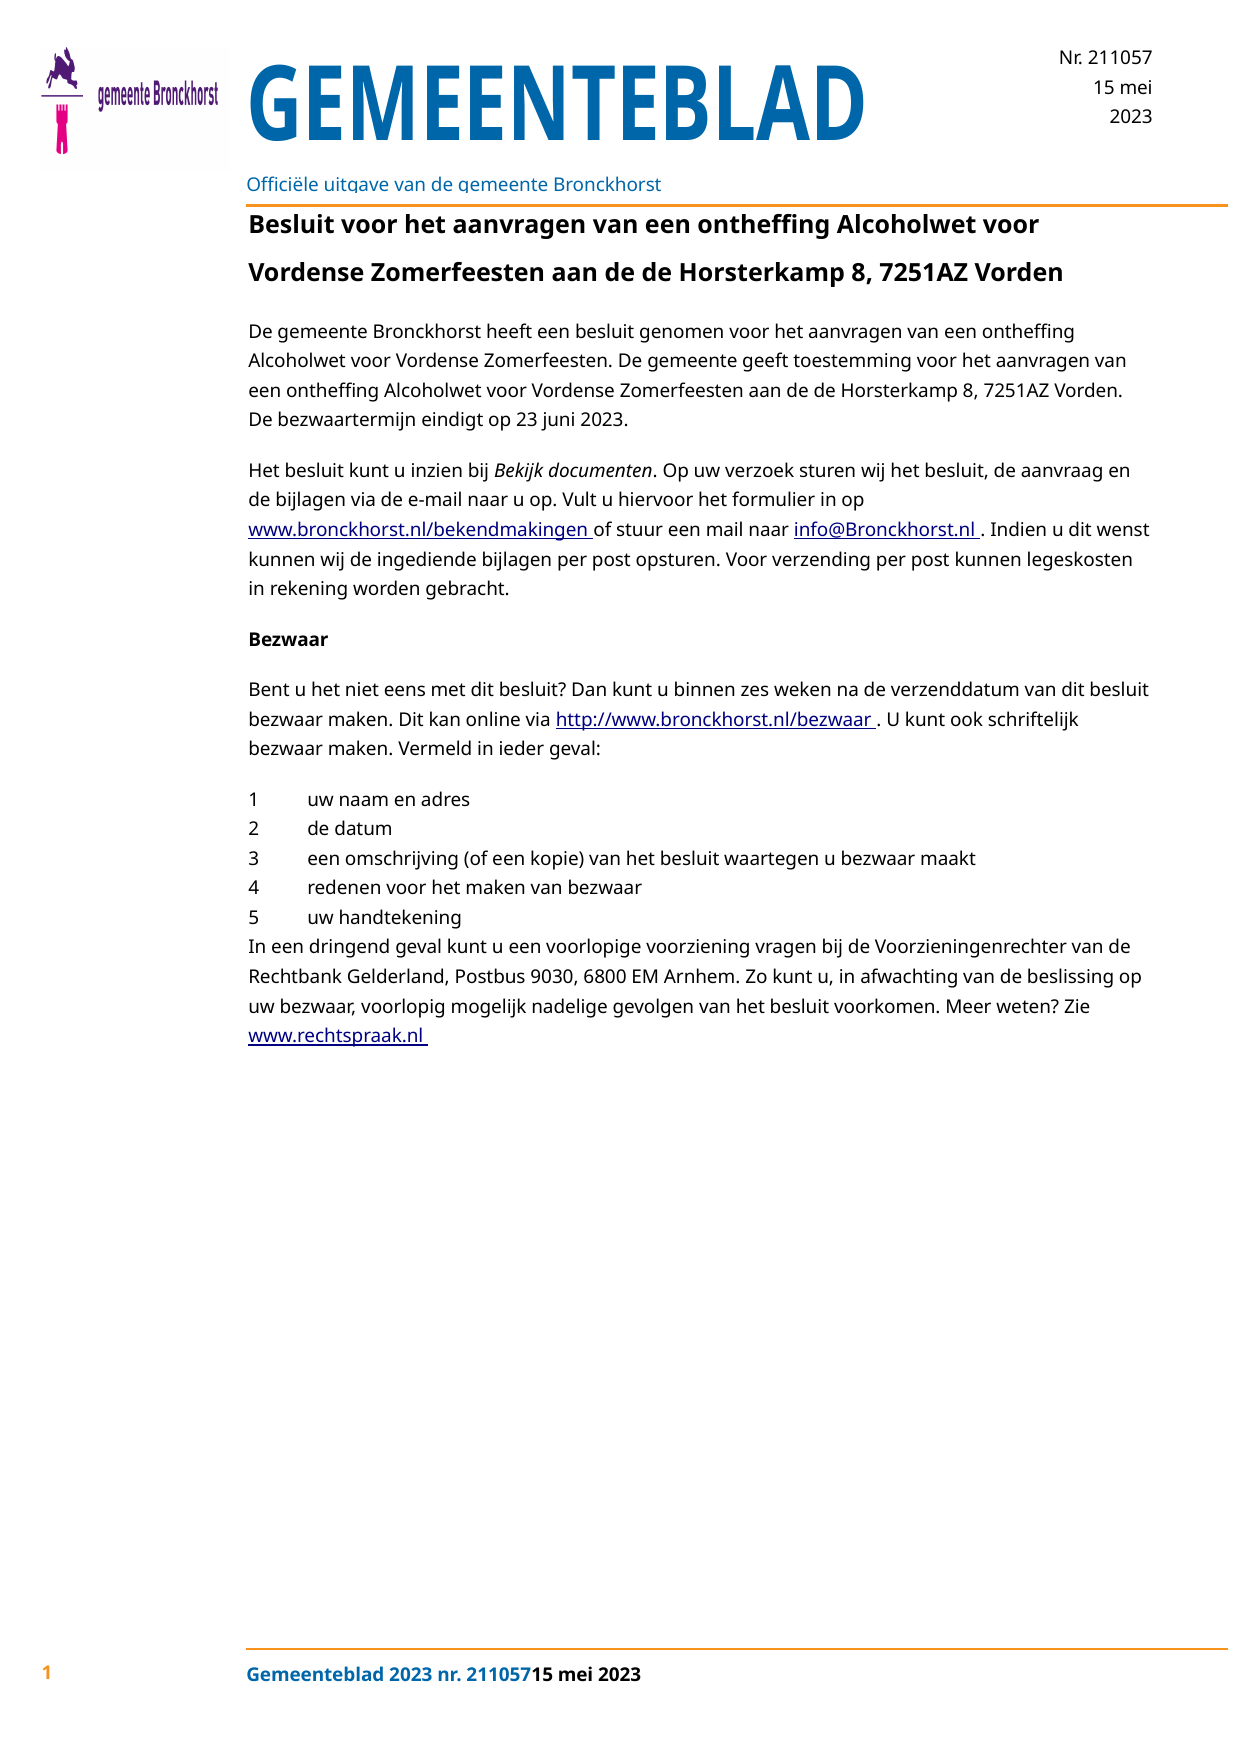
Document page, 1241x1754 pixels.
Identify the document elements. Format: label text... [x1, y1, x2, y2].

text Besluit voor het aanvragen van een ontheffing Alcoholwet voor Vordense Zomerfeesten aan de de Horsterkamp 8, 7251AZ Vorden [248, 207, 1152, 288]
text De gemeente Bronckhorst heeft een besluit genomen voor het aanvragen van een ontheffing Alcoholwet voor Vordense Zomerfeesten. De gemeente geeft toestemming voor het aanvragen van een ontheffing Alcoholwet voor Vordense Zomerfeesten aan de de Horsterkamp 8, 7251AZ Vorden. De bezwaartermijn eindigt op 23 juni 2023. [248, 318, 1152, 432]
text Het besluit kunt u inzien bij Bekijk documenten. Op uw verzoek sturen wij het besluit, de aanvraag en de bijlagen via de e-mail naar u op. Vult u hiervoor het formulier in op www.bronckhorst.nl/bekendmakingen of stuur een mail naar info@Bronckhorst.nl . Indien u dit wenst kunnen wij de ingediende bijlagen per post opsturen. Voor verzending per post kunnen legeskosten in rekening worden gebracht. [248, 457, 1152, 601]
list uw naam en adres [248, 786, 1152, 812]
text Bezwaar [248, 626, 1152, 652]
text Bent u het niet eens met dit besluit? Dan kunt u binnen zes weken na de verzenddatum van dit besluit bezwaar maken. Dit kan online via http://www.bronckhorst.nl/bezwaar . U kunt ook schriftelijk bezwaar maken. Vermeld in ieder geval: [248, 676, 1152, 761]
list redenen voor het maken van bezwaar [248, 874, 1152, 900]
list de datum [248, 815, 1152, 841]
list een omschrijving (of een kopie) van het besluit waartegen u bezwaar maakt [248, 845, 1152, 871]
picture [41, 47, 231, 172]
text In een dringend geval kunt u een voorlopige voorziening vragen bij de Voorzieningenrechter van de Rechtbank Gelderland, Postbus 9030, 6800 EM Arnhem. Zo kunt u, in afwachting van de beslissing op uw bezwaar, voorlopig mogelijk nadelige gevolgen van het besluit voorkomen. Meer weten? Zie www.rechtspraak.nl [248, 934, 1152, 1048]
list uw handtekening [248, 904, 1152, 930]
